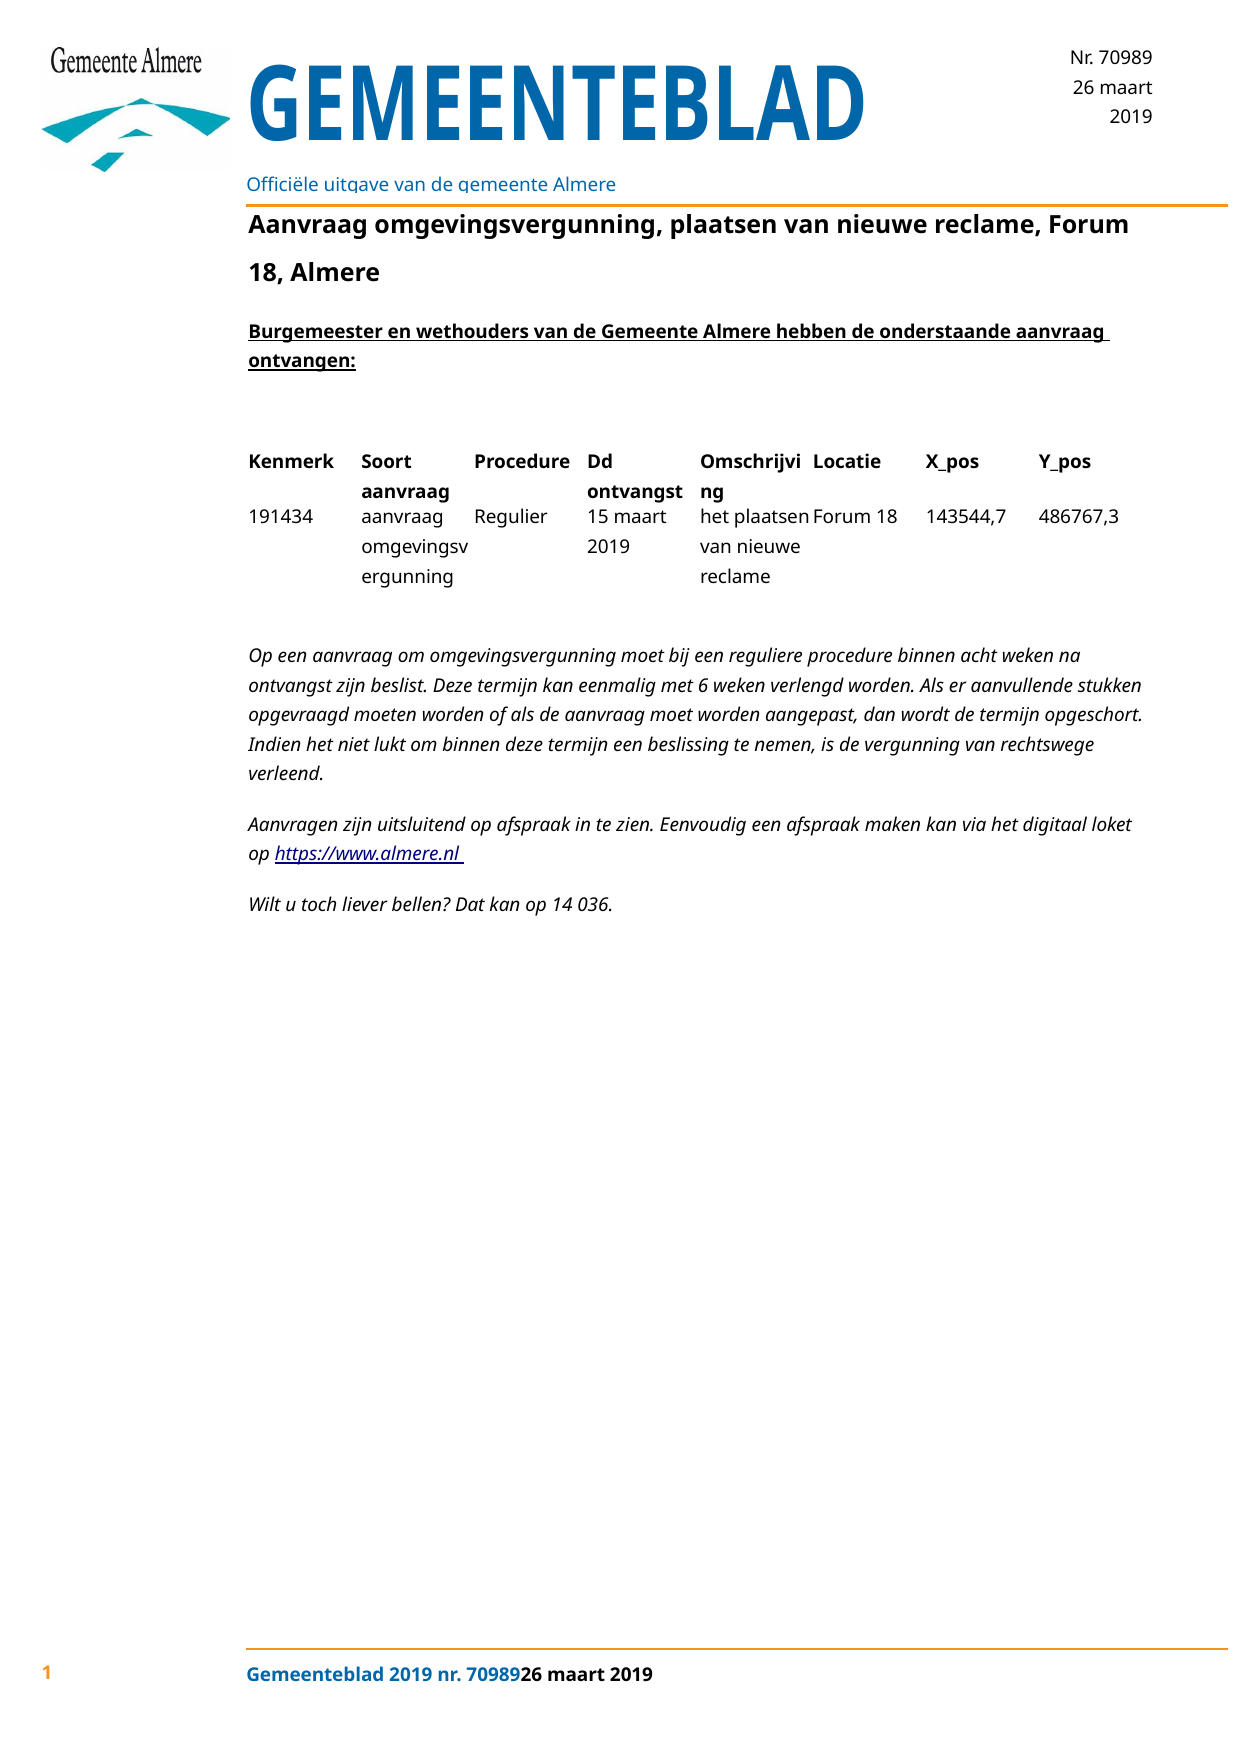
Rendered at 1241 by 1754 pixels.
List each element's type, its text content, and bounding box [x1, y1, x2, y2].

table_cell 486767,3 [1039, 504, 1152, 589]
table_cell het plaatsen van nieuwe reclame [700, 504, 813, 589]
table_header Dd ontvangst [587, 449, 700, 504]
picture [41, 47, 231, 172]
table_header Y_pos [1039, 449, 1152, 504]
table_cell Forum 18 [813, 504, 926, 589]
text Wilt u toch liever bellen? Dat kan op 14 036. [248, 891, 1152, 917]
table_cell 191434 [248, 504, 361, 589]
table_cell Regulier [474, 504, 587, 589]
text Op een aanvraag om omgevingsvergunning moet bij een reguliere procedure binnen acht weken na ontvangst zijn beslist. Deze termijn kan eenmalig met 6 weken verlengd worden. Als er aanvullende stukken opgevraagd moeten worden of als de aanvraag moet worden aangepast, dan wordt de termijn opgeschort. Indien het niet lukt om binnen deze termijn een beslissing te nemen, is de vergunning van rechtswege verleend. [248, 642, 1152, 786]
text Aanvragen zijn uitsluitend op afspraak in te zien. Eenvoudig een afspraak maken kan via het digitaal loket op https://www.almere.nl [248, 811, 1152, 866]
text Aanvraag omgevingsvergunning, plaatsen van nieuwe reclame, Forum 18, Almere [248, 207, 1152, 288]
table_header Kenmerk [248, 449, 361, 504]
table_cell 143544,7 [926, 504, 1038, 589]
table_header Soort aanvraag [361, 449, 474, 504]
table_cell 15 maart 2019 [587, 504, 700, 589]
table_header X_pos [926, 449, 1038, 504]
table_header Procedure [474, 449, 587, 504]
table_header Locatie [813, 449, 926, 504]
table_cell aanvraag omgevingsvergunning [361, 504, 474, 589]
table_header Omschrijving [700, 449, 813, 504]
text Burgemeester en wethouders van de Gemeente Almere hebben de onderstaande aanvraag ontvangen: [248, 318, 1152, 373]
